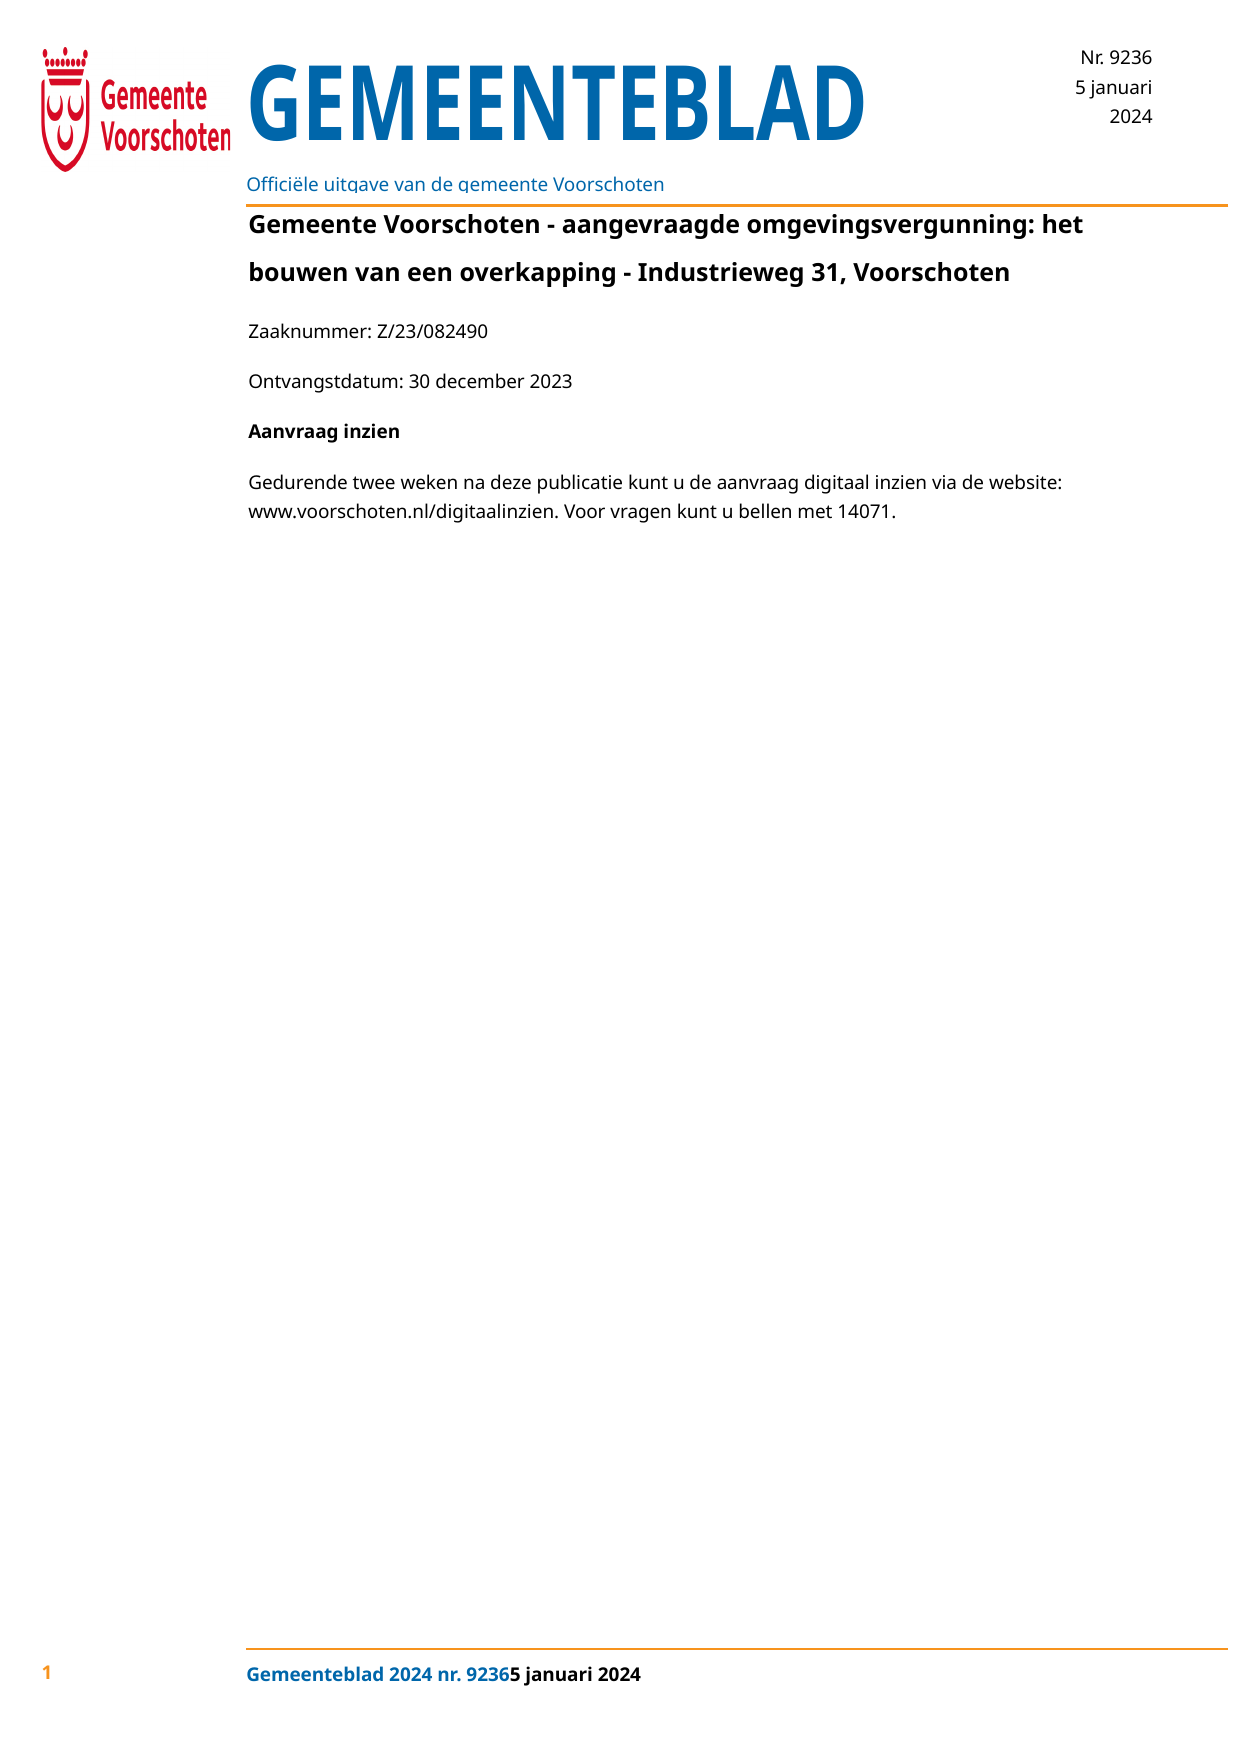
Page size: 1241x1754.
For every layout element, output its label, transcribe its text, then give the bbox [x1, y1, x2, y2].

text Aanvraag inzien [248, 419, 1152, 444]
text Gedurende twee weken na deze publicatie kunt u de aanvraag digitaal inzien via de website: www.voorschoten.nl/digitaalinzien. Voor vragen kunt u bellen met 14071. [248, 469, 1152, 524]
picture [41, 47, 231, 172]
text Ontvangstdatum: 30 december 2023 [248, 368, 1152, 394]
text Zaaknummer: Z/23/082490 [248, 318, 1152, 344]
text Gemeente Voorschoten - aangevraagde omgevingsvergunning: het bouwen van een overkapping - Industrieweg 31, Voorschoten [248, 207, 1152, 288]
